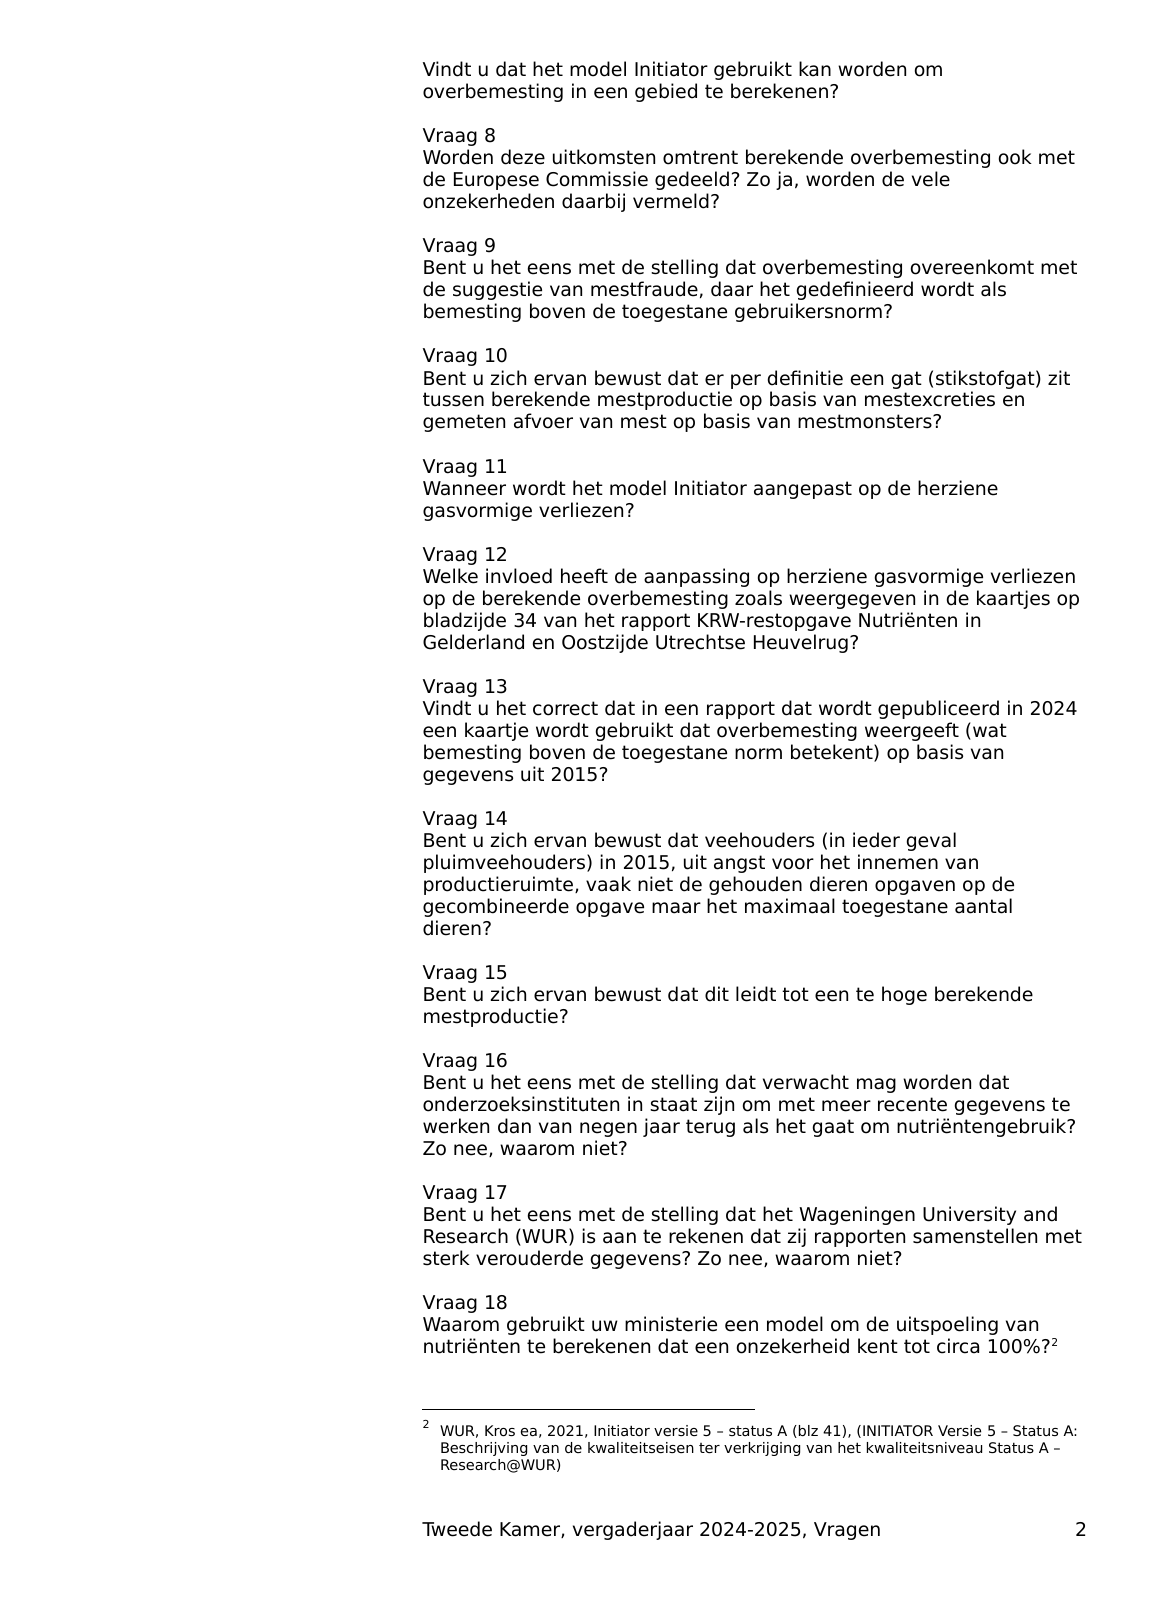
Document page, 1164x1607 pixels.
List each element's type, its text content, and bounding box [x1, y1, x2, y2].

text Vraag 17 [422, 1182, 1087, 1204]
text Vraag 16 [422, 1050, 1087, 1072]
text Bent u het eens met de stelling dat overbemesting overeenkomt met de suggestie van mestfraude, daar het gedefinieerd wordt als bemesting boven de toegestane gebruikersnorm? [422, 257, 1087, 323]
text Vraag 18 [422, 1292, 1087, 1314]
text Bent u het eens met de stelling dat verwacht mag worden dat onderzoeksinstituten in staat zijn om met meer recente gegevens te werken dan van negen jaar terug als het gaat om nutriëntengebruik? Zo nee, waarom niet? [422, 1072, 1087, 1160]
text WUR, Kros ea, 2021, Initiator versie 5 – status A (blz 41), (INITIATOR Versie 5 – Status A: Beschrijving van de kwaliteitseisen ter verkrijging van het kwaliteitsniveau Status A – Research@WUR) [422, 1418, 1087, 1474]
text Vraag 10 [422, 345, 1087, 367]
text Vraag 14 [422, 808, 1087, 830]
text Waarom gebruikt uw ministerie een model om de uitspoeling van nutriënten te berekenen dat een onzekerheid kent tot circa 100%? [422, 1314, 1087, 1358]
text Wanneer wordt het model Initiator aangepast op de herziene gasvormige verliezen? [422, 477, 1087, 521]
text Vindt u dat het model Initiator gebruikt kan worden om overbemesting in een gebied te berekenen? [422, 59, 1087, 103]
text Welke invloed heeft de aanpassing op herziene gasvormige verliezen op de berekende overbemesting zoals weergegeven in de kaartjes op bladzijde 34 van het rapport KRW-restopgave Nutriënten in Gelderland en Oostzijde Utrechtse Heuvelrug? [422, 566, 1087, 653]
text Vraag 12 [422, 544, 1087, 566]
text Bent u zich ervan bewust dat veehouders (in ieder geval pluimveehouders) in 2015, uit angst voor het innemen van productieruimte, vaak niet de gehouden dieren opgaven op de gecombineerde opgave maar het maximaal toegestane aantal dieren? [422, 830, 1087, 940]
text Vraag 15 [422, 962, 1087, 984]
text Vraag 9 [422, 235, 1087, 257]
text Vraag 13 [422, 676, 1087, 698]
text Bent u het eens met de stelling dat het Wageningen University and Research (WUR) is aan te rekenen dat zij rapporten samenstellen met sterk verouderde gegevens? Zo nee, waarom niet? [422, 1204, 1087, 1270]
text Worden deze uitkomsten omtrent berekende overbemesting ook met de Europese Commissie gedeeld? Zo ja, worden de vele onzekerheden daarbij vermeld? [422, 147, 1087, 213]
text Bent u zich ervan bewust dat er per definitie een gat (stikstofgat) zit tussen berekende mestproductie op basis van mestexcreties en gemeten afvoer van mest op basis van mestmonsters? [422, 367, 1087, 433]
text Vindt u het correct dat in een rapport dat wordt gepubliceerd in 2024 een kaartje wordt gebruikt dat overbemesting weergeeft (wat bemesting boven de toegestane norm betekent) op basis van gegevens uit 2015? [422, 698, 1087, 786]
text Vraag 11 [422, 456, 1087, 477]
text Vraag 8 [422, 125, 1087, 147]
text Bent u zich ervan bewust dat dit leidt tot een te hoge berekende mestproductie? [422, 984, 1087, 1028]
